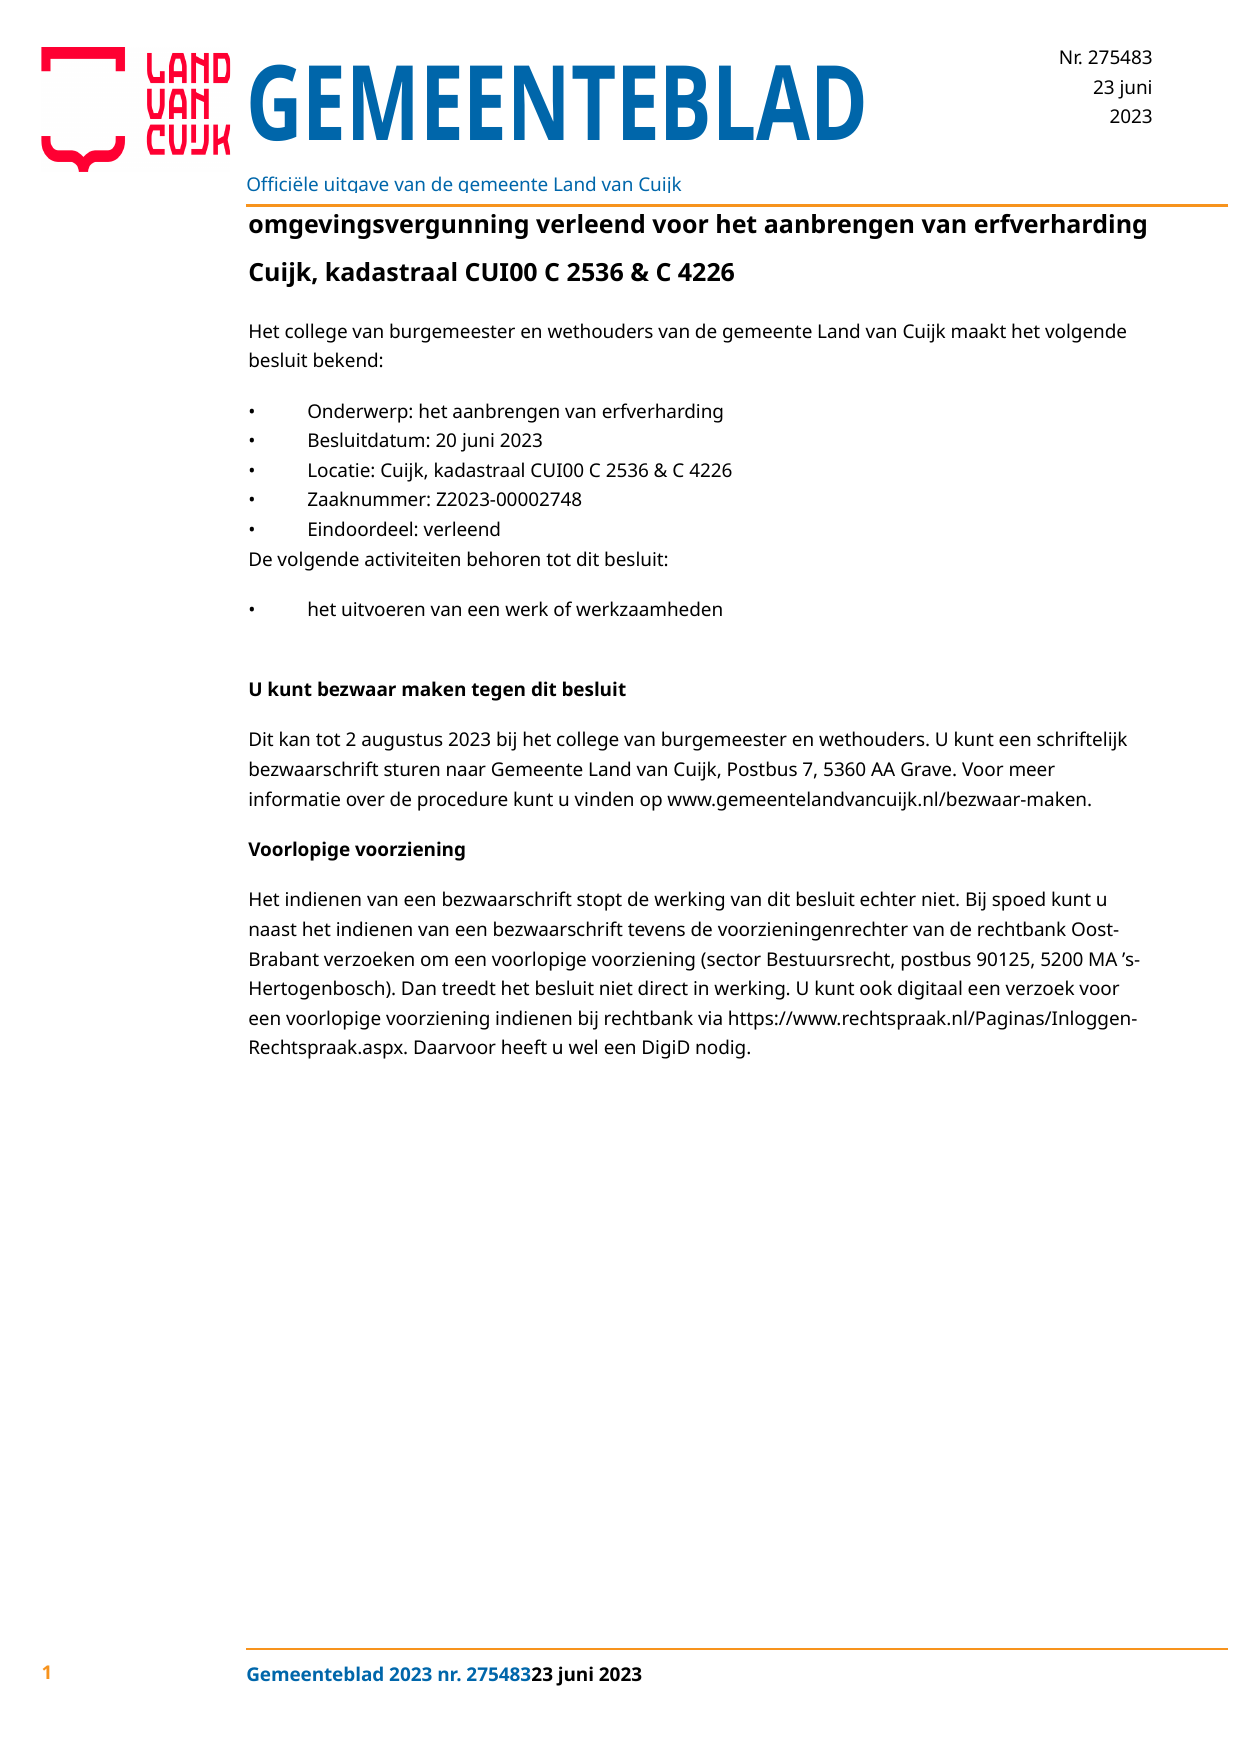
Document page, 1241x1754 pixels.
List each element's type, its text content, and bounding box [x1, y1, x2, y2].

list Locatie: Cuijk, kadastraal CUI00 C 2536 & C 4226 [248, 457, 1152, 483]
list Zaaknummer: Z2023-00002748 [248, 487, 1152, 512]
list Besluitdatum: 20 juni 2023 [248, 427, 1152, 453]
list Eindoordeel: verleend [248, 516, 1152, 542]
list het uitvoeren van een werk of werkzaamheden [248, 596, 1152, 622]
text Voorlopige voorziening [248, 836, 1152, 862]
text De volgende activiteiten behoren tot dit besluit: [248, 546, 1152, 572]
list Onderwerp: het aanbrengen van erfverharding [248, 398, 1152, 424]
picture [41, 47, 231, 172]
text Dit kan tot 2 augustus 2023 bij het college van burgemeester en wethouders. U kunt een schriftelijk bezwaarschrift sturen naar Gemeente Land van Cuijk, Postbus 7, 5360 AA Grave. Voor meer informatie over de procedure kunt u vinden op www.gemeentelandvancuijk.nl/bezwaar-maken. [248, 727, 1152, 812]
text U kunt bezwaar maken tegen dit besluit [248, 676, 1152, 702]
text Het college van burgemeester en wethouders van de gemeente Land van Cuijk maakt het volgende besluit bekend: [248, 318, 1152, 373]
text omgevingsvergunning verleend voor het aanbrengen van erfverharding Cuijk, kadastraal CUI00 C 2536 & C 4226 [248, 207, 1152, 288]
text Het indienen van een bezwaarschrift stopt de werking van dit besluit echter niet. Bij spoed kunt u naast het indienen van een bezwaarschrift tevens de voorzieningenrechter van de rechtbank Oost-Brabant verzoeken om een voorlopige voorziening (sector Bestuursrecht, postbus 90125, 5200 MA ’s-Hertogenbosch). Dan treedt het besluit niet direct in werking. U kunt ook digitaal een verzoek voor een voorlopige voorziening indienen bij rechtbank via https://www.rechtspraak.nl/Paginas/Inloggen-Rechtspraak.aspx. Daarvoor heeft u wel een DigiD nodig. [248, 887, 1152, 1060]
